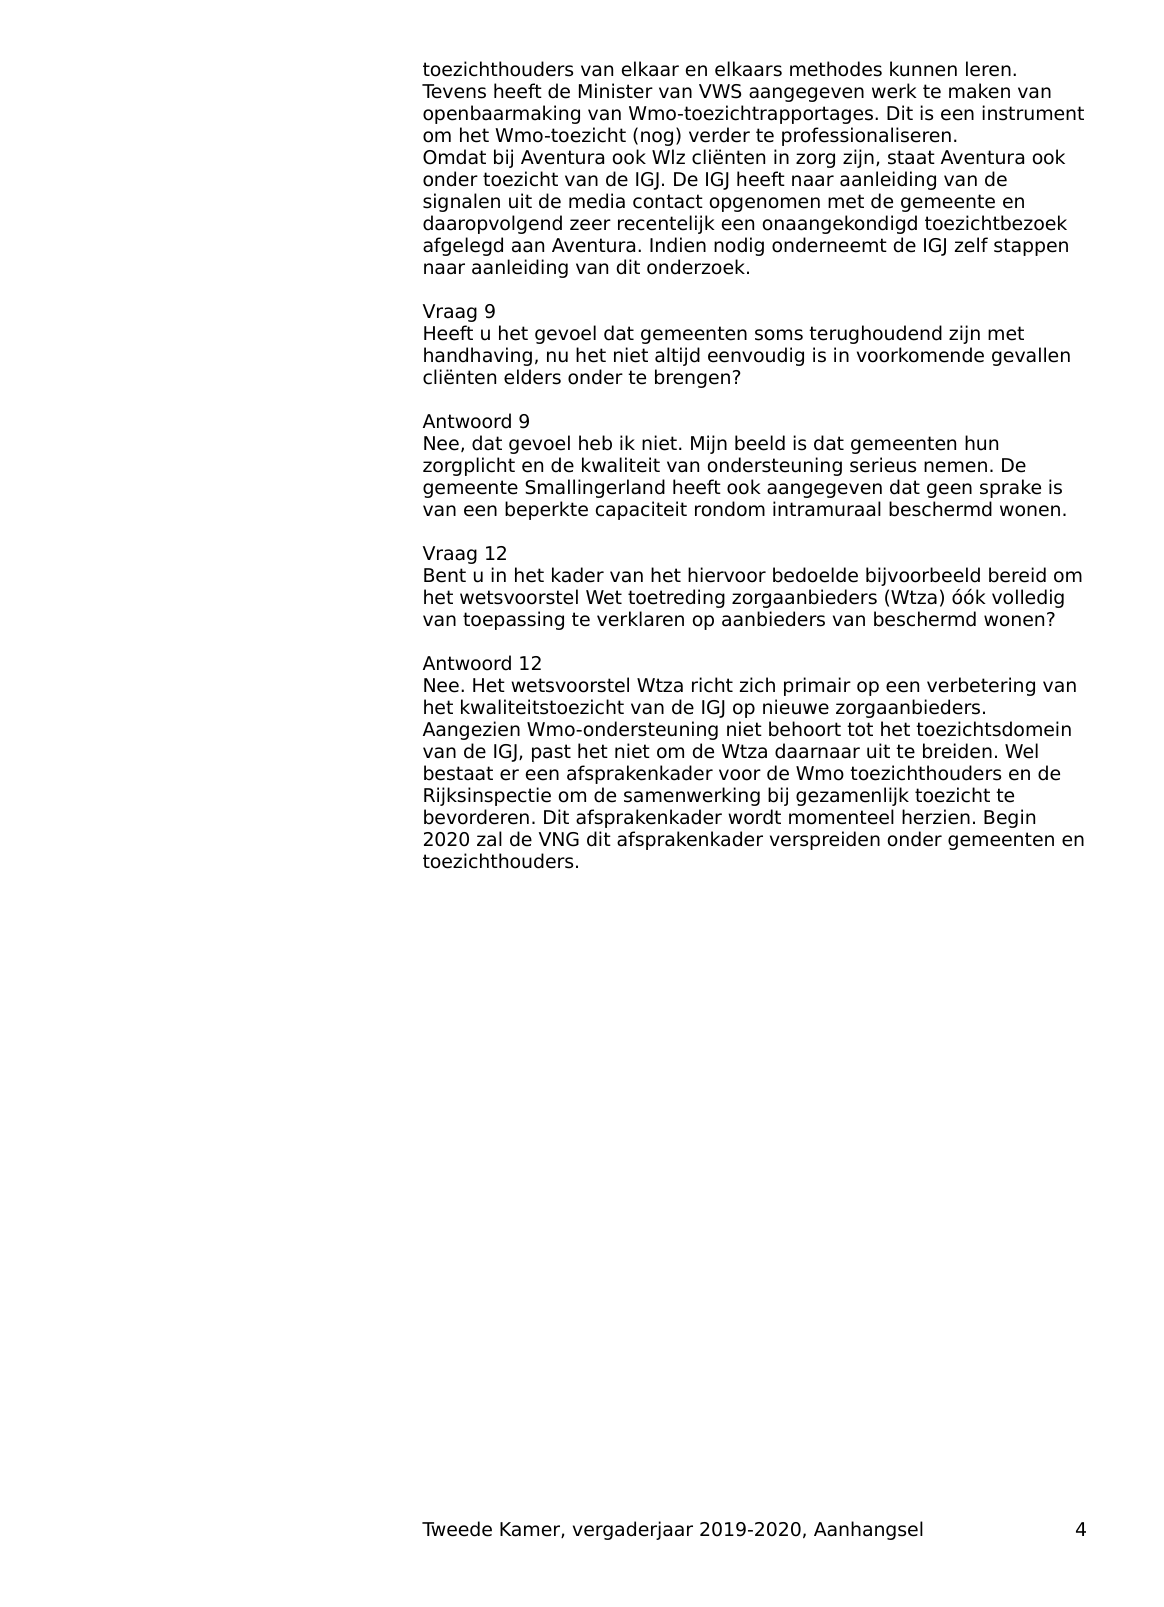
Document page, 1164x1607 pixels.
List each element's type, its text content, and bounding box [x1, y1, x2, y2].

text Heeft u het gevoel dat gemeenten soms terughoudend zijn met handhaving, nu het niet altijd eenvoudig is in voorkomende gevallen cliënten elders onder te brengen? [422, 323, 1087, 389]
text Vraag 12 [422, 543, 1087, 565]
text Antwoord 12 [422, 653, 1087, 675]
text Vraag 9 [422, 301, 1087, 323]
text Bent u in het kader van het hiervoor bedoelde bijvoorbeeld bereid om het wetsvoorstel Wet toetreding zorgaanbieders (Wtza) óók volledig van toepassing te verklaren op aanbieders van beschermd wonen? [422, 565, 1087, 631]
text Nee, dat gevoel heb ik niet. Mijn beeld is dat gemeenten hun zorgplicht en de kwaliteit van ondersteuning serieus nemen. De gemeente Smallingerland heeft ook aangegeven dat geen sprake is van een beperkte capaciteit rondom intramuraal beschermd wonen. [422, 433, 1087, 521]
text toezichthouders van elkaar en elkaars methodes kunnen leren. Tevens heeft de Minister van VWS aangegeven werk te maken van openbaarmaking van Wmo-toezichtrapportages. Dit is een instrument om het Wmo-toezicht (nog) verder te professionaliseren. [422, 59, 1087, 147]
text Omdat bij Aventura ook Wlz cliënten in zorg zijn, staat Aventura ook onder toezicht van de IGJ. De IGJ heeft naar aanleiding van de signalen uit de media contact opgenomen met de gemeente en daaropvolgend zeer recentelijk een onaangekondigd toezichtbezoek afgelegd aan Aventura. Indien nodig onderneemt de IGJ zelf stappen naar aanleiding van dit onderzoek. [422, 147, 1087, 279]
text Antwoord 9 [422, 411, 1087, 433]
text Nee. Het wetsvoorstel Wtza richt zich primair op een verbetering van het kwaliteitstoezicht van de IGJ op nieuwe zorgaanbieders. Aangezien Wmo-ondersteuning niet behoort tot het toezichtsdomein van de IGJ, past het niet om de Wtza daarnaar uit te breiden. Wel bestaat er een afsprakenkader voor de Wmo toezichthouders en de Rijksinspectie om de samenwerking bij gezamenlijk toezicht te bevorderen. Dit afsprakenkader wordt momenteel herzien. Begin 2020 zal de VNG dit afsprakenkader verspreiden onder gemeenten en toezichthouders. [422, 675, 1087, 873]
